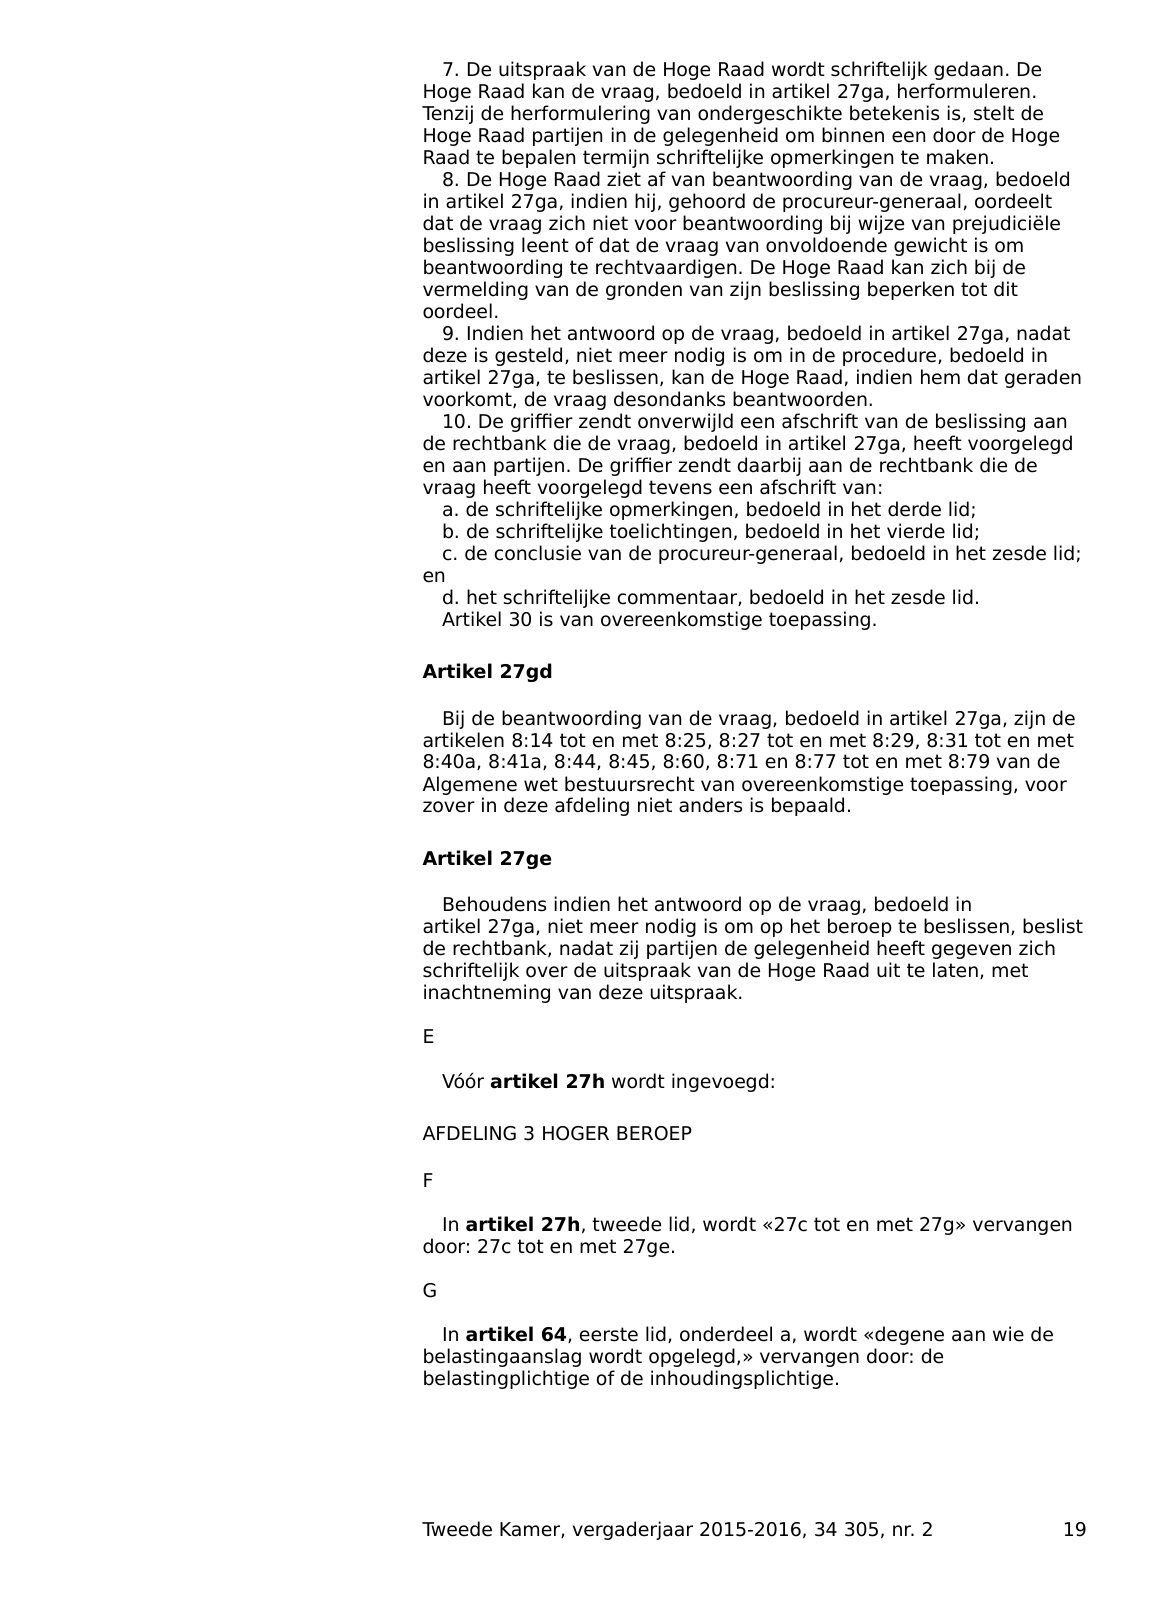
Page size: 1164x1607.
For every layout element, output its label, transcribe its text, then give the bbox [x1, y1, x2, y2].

text c. de conclusie van de procureur-generaal, bedoeld in het zesde lid; en [422, 543, 1087, 587]
text b. de schriftelijke toelichtingen, bedoeld in het vierde lid; [422, 521, 1087, 543]
text F [422, 1169, 1087, 1192]
text a. de schriftelijke opmerkingen, bedoeld in het derde lid; [422, 499, 1087, 521]
text Bij de beantwoording van de vraag, bedoeld in artikel 27ga, zijn de artikelen 8:14 tot en met 8:25, 8:27 tot en met 8:29, 8:31 tot en met 8:40a, 8:41a, 8:44, 8:45, 8:60, 8:71 en 8:77 tot en met 8:79 van de Algemene wet bestuursrecht van overeenkomstige toepassing, voor zover in deze afdeling niet anders is bepaald. [422, 707, 1087, 817]
text 10. De griffier zendt onverwijld een afschrift van de beslissing aan de rechtbank die de vraag, bedoeld in artikel 27ga, heeft voorgelegd en aan partijen. De griffier zendt daarbij aan de rechtbank die de vraag heeft voorgelegd tevens een afschrift van: [422, 411, 1087, 499]
text 8. De Hoge Raad ziet af van beantwoording van de vraag, bedoeld in artikel 27ga, indien hij, gehoord de procureur-generaal, oordeelt dat de vraag zich niet voor beantwoording bij wijze van prejudiciële beslissing leent of dat de vraag van onvoldoende gewicht is om beantwoording te rechtvaardigen. De Hoge Raad kan zich bij de vermelding van de gronden van zijn beslissing beperken tot dit oordeel. [422, 169, 1087, 323]
text Behoudens indien het antwoord op de vraag, bedoeld in artikel 27ga, niet meer nodig is om op het beroep te beslissen, beslist de rechtbank, nadat zij partijen de gelegenheid heeft gegeven zich schriftelijk over de uitspraak van de Hoge Raad uit te laten, met inachtneming van deze uitspraak. [422, 894, 1087, 1004]
text Artikel 30 is van overeenkomstige toepassing. [422, 608, 1087, 631]
subtitle Artikel 27gd [422, 661, 1087, 682]
subtitle Artikel 27ge [422, 847, 1087, 869]
text Vóór artikel 27h wordt ingevoegd: [422, 1071, 1087, 1093]
text In artikel 27h, tweede lid, wordt «27c tot en met 27g» vervangen door: 27c tot en met 27ge. [422, 1214, 1087, 1258]
text 7. De uitspraak van de Hoge Raad wordt schriftelijk gedaan. De Hoge Raad kan de vraag, bedoeld in artikel 27ga, herformuleren. Tenzij de herformulering van ondergeschikte betekenis is, stelt de Hoge Raad partijen in de gelegenheid om binnen een door de Hoge Raad te bepalen termijn schriftelijke opmerkingen te maken. [422, 59, 1087, 169]
text E [422, 1026, 1087, 1048]
text In artikel 64, eerste lid, onderdeel a, wordt «degene aan wie de belastingaanslag wordt opgelegd,» vervangen door: de belastingplichtige of de inhoudingsplichtige. [422, 1324, 1087, 1390]
text 9. Indien het antwoord op de vraag, bedoeld in artikel 27ga, nadat deze is gesteld, niet meer nodig is om in de procedure, bedoeld in artikel 27ga, te beslissen, kan de Hoge Raad, indien hem dat geraden voorkomt, de vraag desondanks beantwoorden. [422, 323, 1087, 411]
text d. het schriftelijke commentaar, bedoeld in het zesde lid. [422, 587, 1087, 608]
subtitle AFDELING 3 HOGER BEROEP [422, 1123, 1087, 1144]
text G [422, 1280, 1087, 1302]
